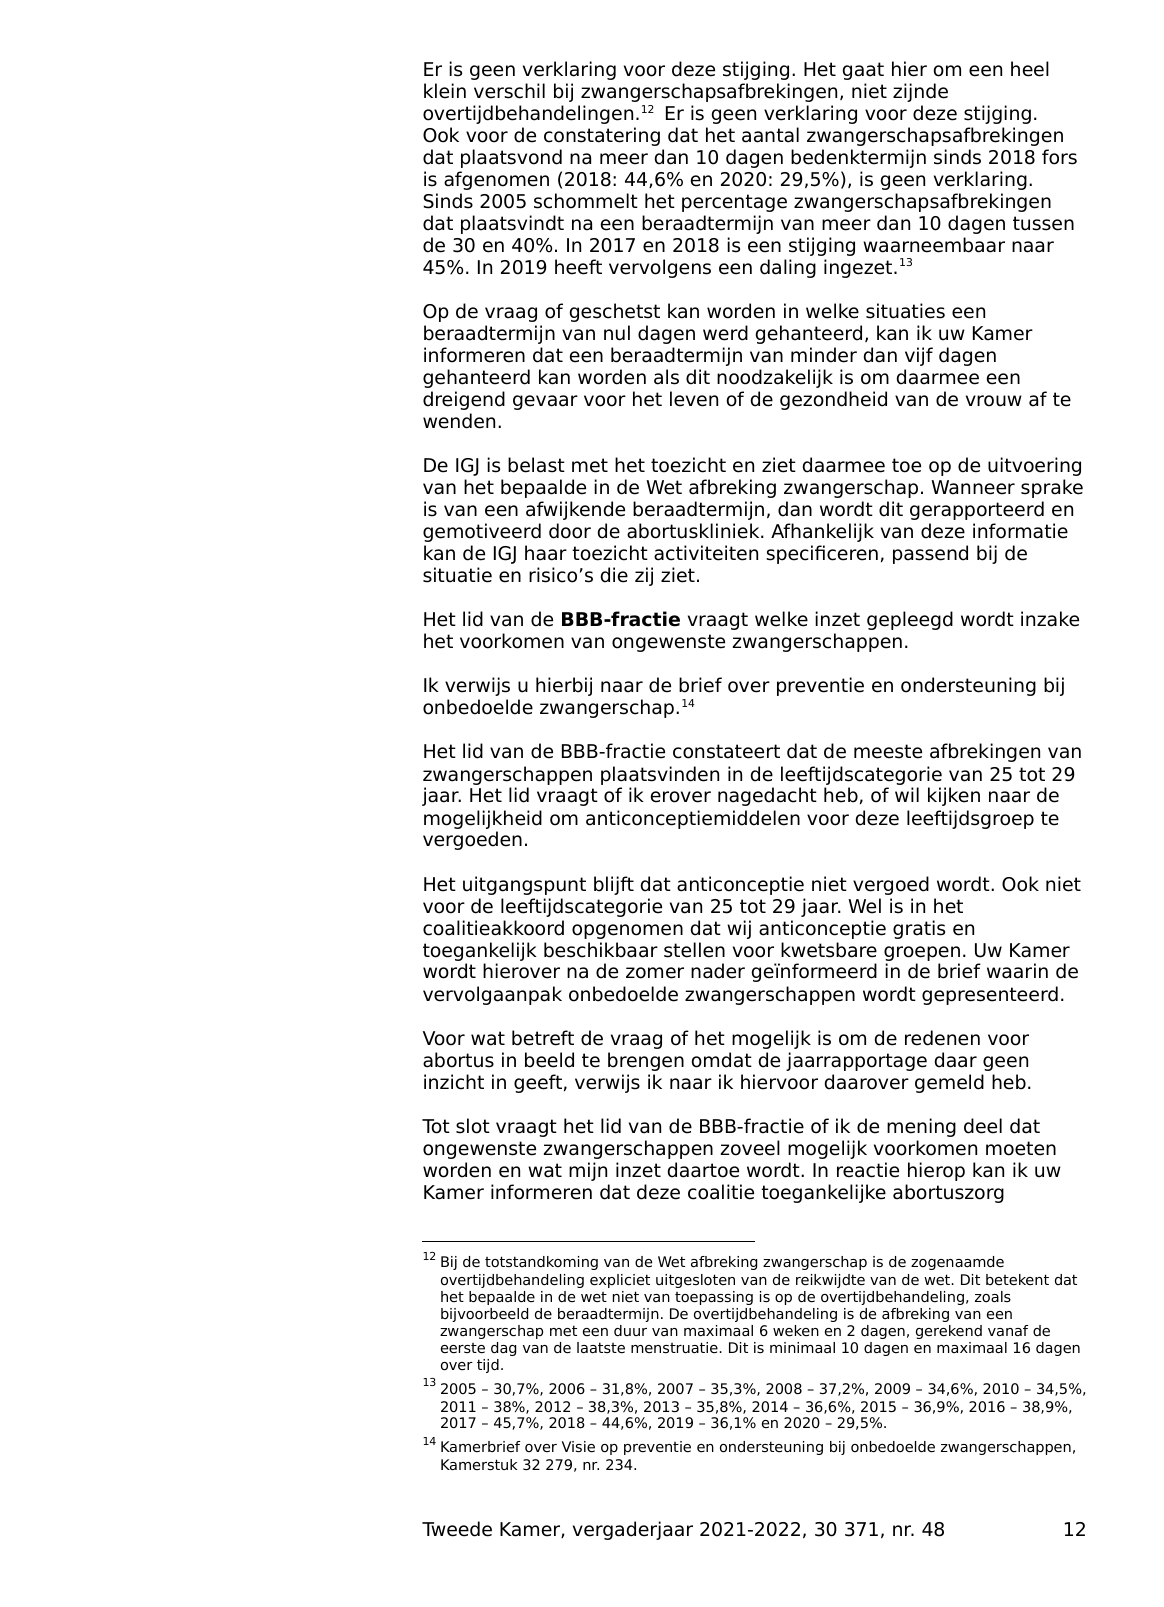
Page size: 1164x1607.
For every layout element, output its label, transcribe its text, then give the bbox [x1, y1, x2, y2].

text Het lid van de BBB-fractie constateert dat de meeste afbrekingen van zwangerschappen plaatsvinden in de leeftijdscategorie van 25 tot 29 jaar. Het lid vraagt of ik erover nagedacht heb, of wil kijken naar de mogelijkheid om anticonceptiemiddelen voor deze leeftijdsgroep te vergoeden. [422, 741, 1087, 851]
text Ik verwijs u hierbij naar de brief over preventie en ondersteuning bij onbedoelde zwangerschap. [422, 675, 1087, 719]
text Bij de totstandkoming van de Wet afbreking zwangerschap is de zogenaamde overtijdbehandeling expliciet uitgesloten van de reikwijdte van de wet. Dit betekent dat het bepaalde in de wet niet van toepassing is op de overtijdbehandeling, zoals bijvoorbeeld de beraadtermijn. De overtijdbehandeling is de afbreking van een zwangerschap met een duur van maximaal 6 weken en 2 dagen, gerekend vanaf de eerste dag van de laatste menstruatie. Dit is minimaal 10 dagen en maximaal 16 dagen over tijd. [422, 1250, 1087, 1374]
text Het uitgangspunt blijft dat anticonceptie niet vergoed wordt. Ook niet voor de leeftijdscategorie van 25 tot 29 jaar. Wel is in het coalitieakkoord opgenomen dat wij anticonceptie gratis en toegankelijk beschikbaar stellen voor kwetsbare groepen. Uw Kamer wordt hierover na de zomer nader geïnformeerd in de brief waarin de vervolgaanpak onbedoelde zwangerschappen wordt gepresenteerd. [422, 873, 1087, 1005]
text Voor wat betreft de vraag of het mogelijk is om de redenen voor abortus in beeld te brengen omdat de jaarrapportage daar geen inzicht in geeft, verwijs ik naar ik hiervoor daarover gemeld heb. [422, 1028, 1087, 1093]
text De IGJ is belast met het toezicht en ziet daarmee toe op de uitvoering van het bepaalde in de Wet afbreking zwangerschap. Wanneer sprake is van een afwijkende beraadtermijn, dan wordt dit gerapporteerd en gemotiveerd door de abortuskliniek. Afhankelijk van deze informatie kan de IGJ haar toezicht activiteiten specificeren, passend bij de situatie en risico’s die zij ziet. [422, 455, 1087, 587]
text Het lid van de BBB-fractie vraagt welke inzet gepleegd wordt inzake het voorkomen van ongewenste zwangerschappen. [422, 609, 1087, 653]
text Ook voor de constatering dat het aantal zwangerschapsafbrekingen dat plaatsvond na meer dan 10 dagen bedenktermijn sinds 2018 fors is afgenomen (2018: 44,6% en 2020: 29,5%), is geen verklaring. Sinds 2005 schommelt het percentage zwangerschapsafbrekingen dat plaatsvindt na een beraadtermijn van meer dan 10 dagen tussen de 30 en 40%. In 2017 en 2018 is een stijging waarneembaar naar 45%. In 2019 heeft vervolgens een daling ingezet. [422, 125, 1087, 279]
text Kamerbrief over Visie op preventie en ondersteuning bij onbedoelde zwangerschappen, Kamerstuk 32 279, nr. 234. [422, 1435, 1087, 1474]
text Er is geen verklaring voor deze stijging. Het gaat hier om een heel klein verschil bij zwangerschapsafbrekingen, niet zijnde overtijdbehandelingen. Er is geen verklaring voor deze stijging. [422, 59, 1087, 125]
text Op de vraag of geschetst kan worden in welke situaties een beraadtermijn van nul dagen werd gehanteerd, kan ik uw Kamer informeren dat een beraadtermijn van minder dan vijf dagen gehanteerd kan worden als dit noodzakelijk is om daarmee een dreigend gevaar voor het leven of de gezondheid van de vrouw af te wenden. [422, 301, 1087, 433]
text 2005 – 30,7%, 2006 – 31,8%, 2007 – 35,3%, 2008 – 37,2%, 2009 – 34,6%, 2010 – 34,5%, 2011 – 38%, 2012 – 38,3%, 2013 – 35,8%, 2014 – 36,6%, 2015 – 36,9%, 2016 – 38,9%, 2017 – 45,7%, 2018 – 44,6%, 2019 – 36,1% en 2020 – 29,5%. [422, 1377, 1087, 1432]
text Tot slot vraagt het lid van de BBB-fractie of ik de mening deel dat ongewenste zwangerschappen zoveel mogelijk voorkomen moeten worden en wat mijn inzet daartoe wordt. In reactie hierop kan ik uw Kamer informeren dat deze coalitie toegankelijke abortuszorg [422, 1116, 1087, 1204]
